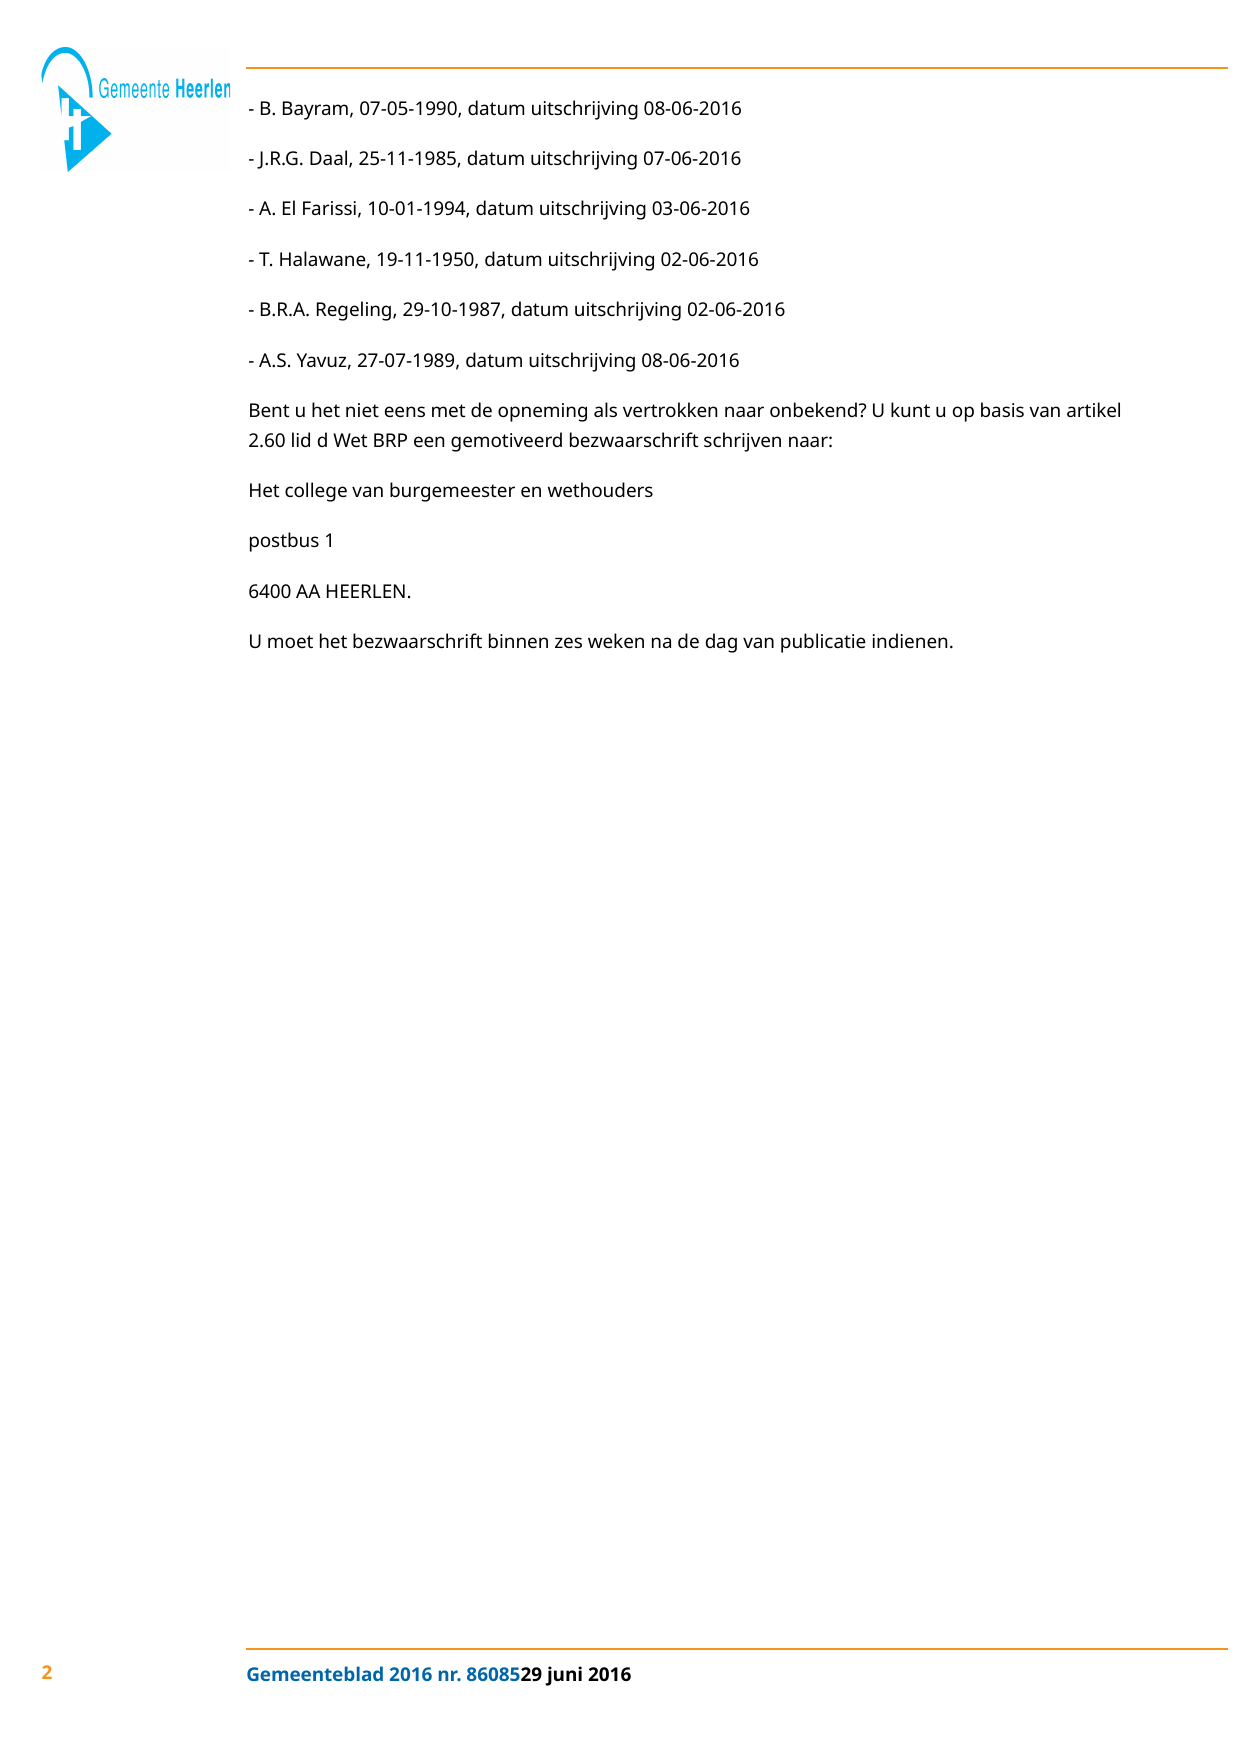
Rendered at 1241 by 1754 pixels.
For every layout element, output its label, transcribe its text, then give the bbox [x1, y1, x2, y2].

text 6400 AA HEERLEN. [248, 578, 1152, 604]
text - B.R.A. Regeling, 29-10-1987, datum uitschrijving 02-06-2016 [248, 296, 1152, 322]
text - A.S. Yavuz, 27-07-1989, datum uitschrijving 08-06-2016 [248, 347, 1152, 373]
picture [41, 47, 58, 70]
text Het college van burgemeester en wethouders [248, 477, 1152, 503]
picture [41, 47, 231, 172]
text U moet het bezwaarschrift binnen zes weken na de dag van publicatie indienen. [248, 628, 1152, 654]
text - T. Halawane, 19-11-1950, datum uitschrijving 02-06-2016 [248, 246, 1152, 272]
text postbus 1 [248, 528, 1152, 553]
text - J.R.G. Daal, 25-11-1985, datum uitschrijving 07-06-2016 [248, 145, 1152, 171]
text - A. El Farissi, 10-01-1994, datum uitschrijving 03-06-2016 [248, 196, 1152, 221]
text Bent u het niet eens met de opneming als vertrokken naar onbekend? U kunt u op basis van artikel 2.60 lid d Wet BRP een gemotiveerd bezwaarschrift schrijven naar: [248, 397, 1152, 453]
text - B. Bayram, 07-05-1990, datum uitschrijving 08-06-2016 [248, 95, 1152, 121]
